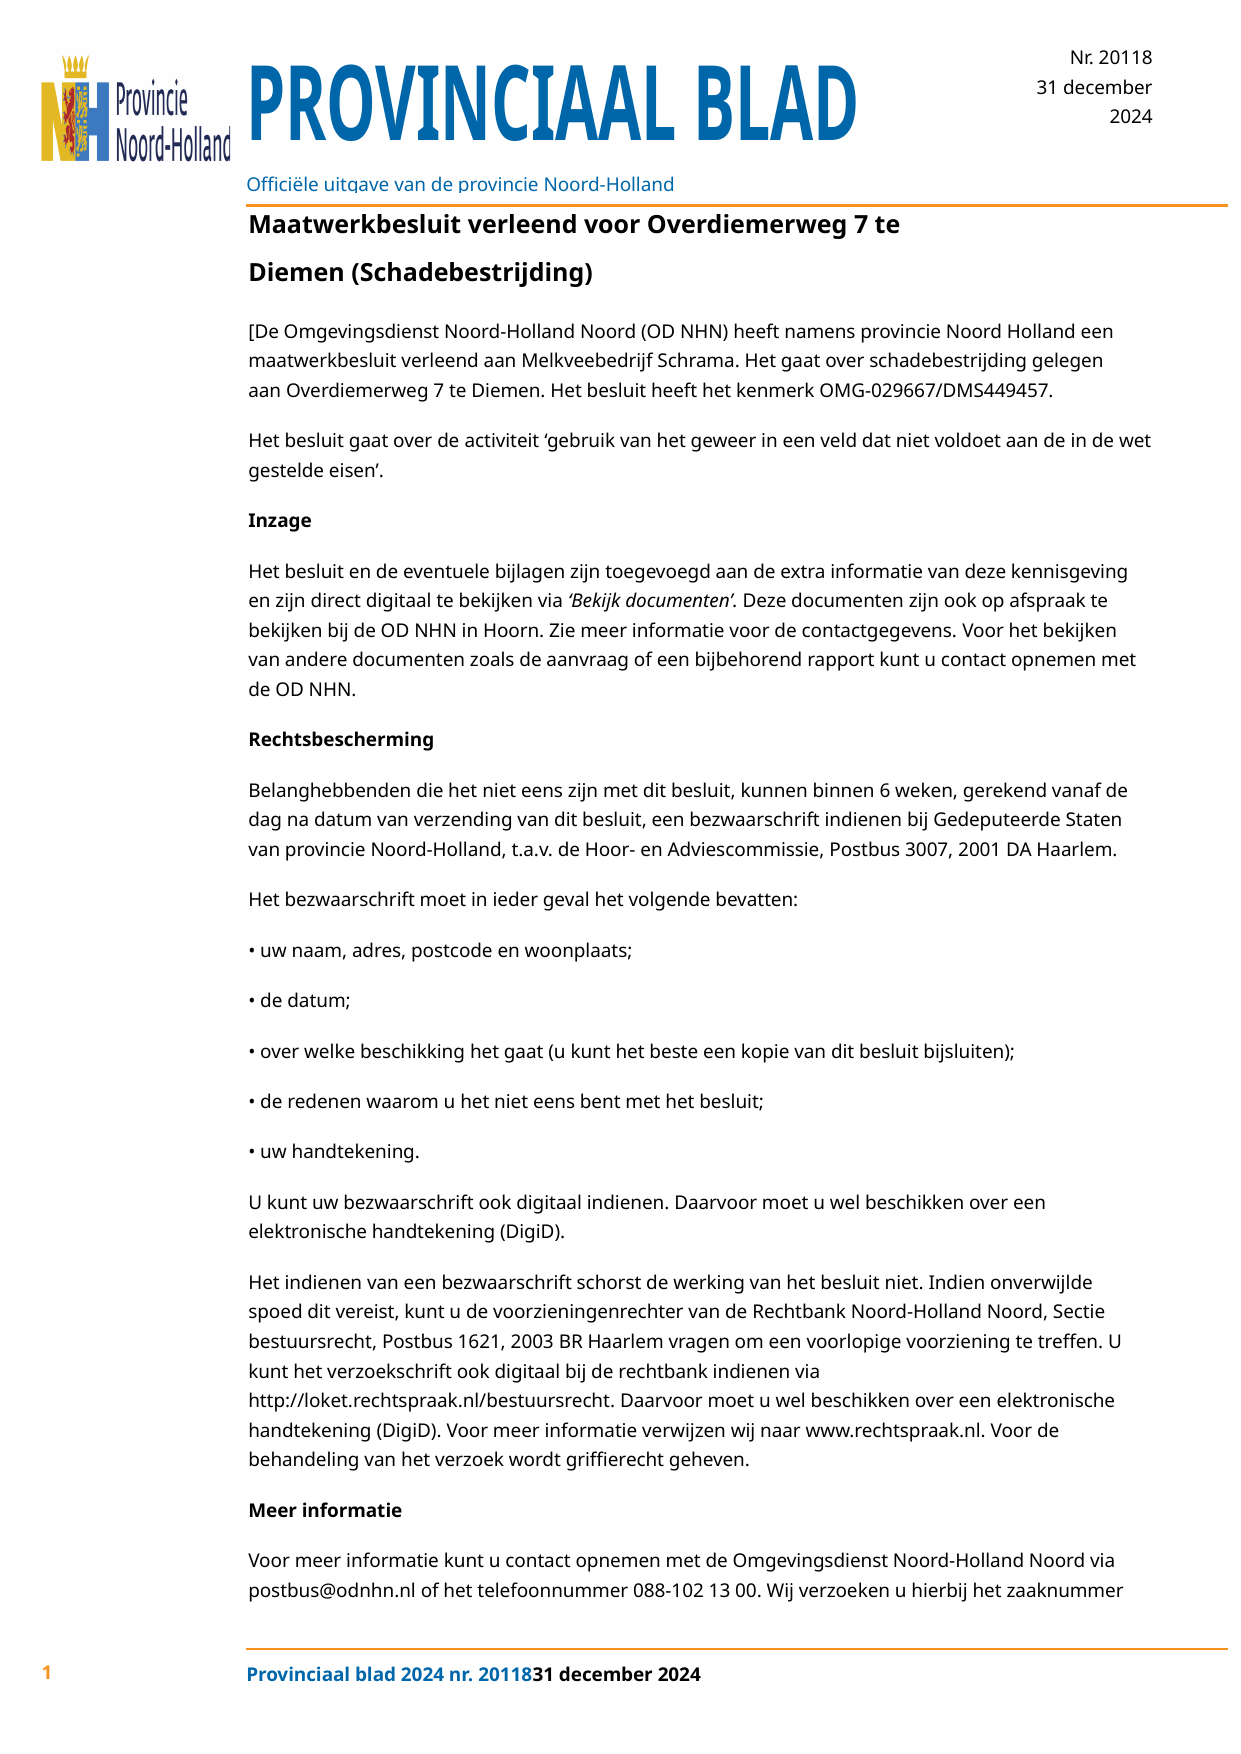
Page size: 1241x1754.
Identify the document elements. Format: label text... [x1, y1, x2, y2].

text Belanghebbenden die het niet eens zijn met dit besluit, kunnen binnen 6 weken, gerekend vanaf de dag na datum van verzending van dit besluit, een bezwaarschrift indienen bij Gedeputeerde Staten van provincie Noord-Holland, t.a.v. de Hoor- en Adviescommissie, Postbus 3007, 2001 DA Haarlem. [248, 777, 1152, 862]
text • uw handtekening. [248, 1139, 1152, 1164]
text Voor meer informatie kunt u contact opnemen met de Omgevingsdienst Noord-Holland Noord via postbus@odnhn.nl of het telefoonnummer 088-102 13 00. Wij verzoeken u hierbij het zaaknummer [248, 1547, 1152, 1603]
text • over welke beschikking het gaat (u kunt het beste een kopie van dit besluit bijsluiten); [248, 1038, 1152, 1064]
text Maatwerkbesluit verleend voor Overdiemerweg 7 te Diemen (Schadebestrijding) [248, 207, 1152, 288]
text Het besluit gaat over de activiteit ‘gebruik van het geweer in een veld dat niet voldoet aan de in de wet gestelde eisen’. [248, 427, 1152, 483]
text [De Omgevingsdienst Noord-Holland Noord (OD NHN) heeft namens provincie Noord Holland een maatwerkbesluit verleend aan Melkveebedrijf Schrama. Het gaat over schadebestrijding gelegen aan Overdiemerweg 7 te Diemen. Het besluit heeft het kenmerk OMG-029667/DMS449457. [248, 318, 1152, 403]
text Het indienen van een bezwaarschrift schorst de werking van het besluit niet. Indien onverwijlde spoed dit vereist, kunt u de voorzieningenrechter van de Rechtbank Noord-Holland Noord, Sectie bestuursrecht, Postbus 1621, 2003 BR Haarlem vragen om een voorlopige voorziening te treffen. U kunt het verzoekschrift ook digitaal bij de rechtbank indienen via http://loket.rechtspraak.nl/bestuursrecht. Daarvoor moet u wel beschikken over een elektronische handtekening (DigiD). Voor meer informatie verwijzen wij naar www.rechtspraak.nl. Voor de behandeling van het verzoek wordt griffierecht geheven. [248, 1269, 1152, 1472]
text • uw naam, adres, postcode en woonplaats; [248, 937, 1152, 963]
picture [41, 47, 231, 172]
text Het bezwaarschrift moet in ieder geval het volgende bevatten: [248, 887, 1152, 912]
text Meer informatie [248, 1497, 1152, 1523]
text • de redenen waarom u het niet eens bent met het besluit; [248, 1088, 1152, 1114]
text U kunt uw bezwaarschrift ook digitaal indienen. Daarvoor moet u wel beschikken over een elektronische handtekening (DigiD). [248, 1189, 1152, 1244]
text Inzage [248, 507, 1152, 533]
text Het besluit en de eventuele bijlagen zijn toegevoegd aan de extra informatie van deze kennisgeving en zijn direct digitaal te bekijken via ‘Bekijk documenten’. Deze documenten zijn ook op afspraak te bekijken bij de OD NHN in Hoorn. Zie meer informatie voor de contactgegevens. Voor het bekijken van andere documenten zoals de aanvraag of een bijbehorend rapport kunt u contact opnemen met de OD NHN. [248, 558, 1152, 702]
text • de datum; [248, 987, 1152, 1013]
text Rechtsbescherming [248, 727, 1152, 752]
